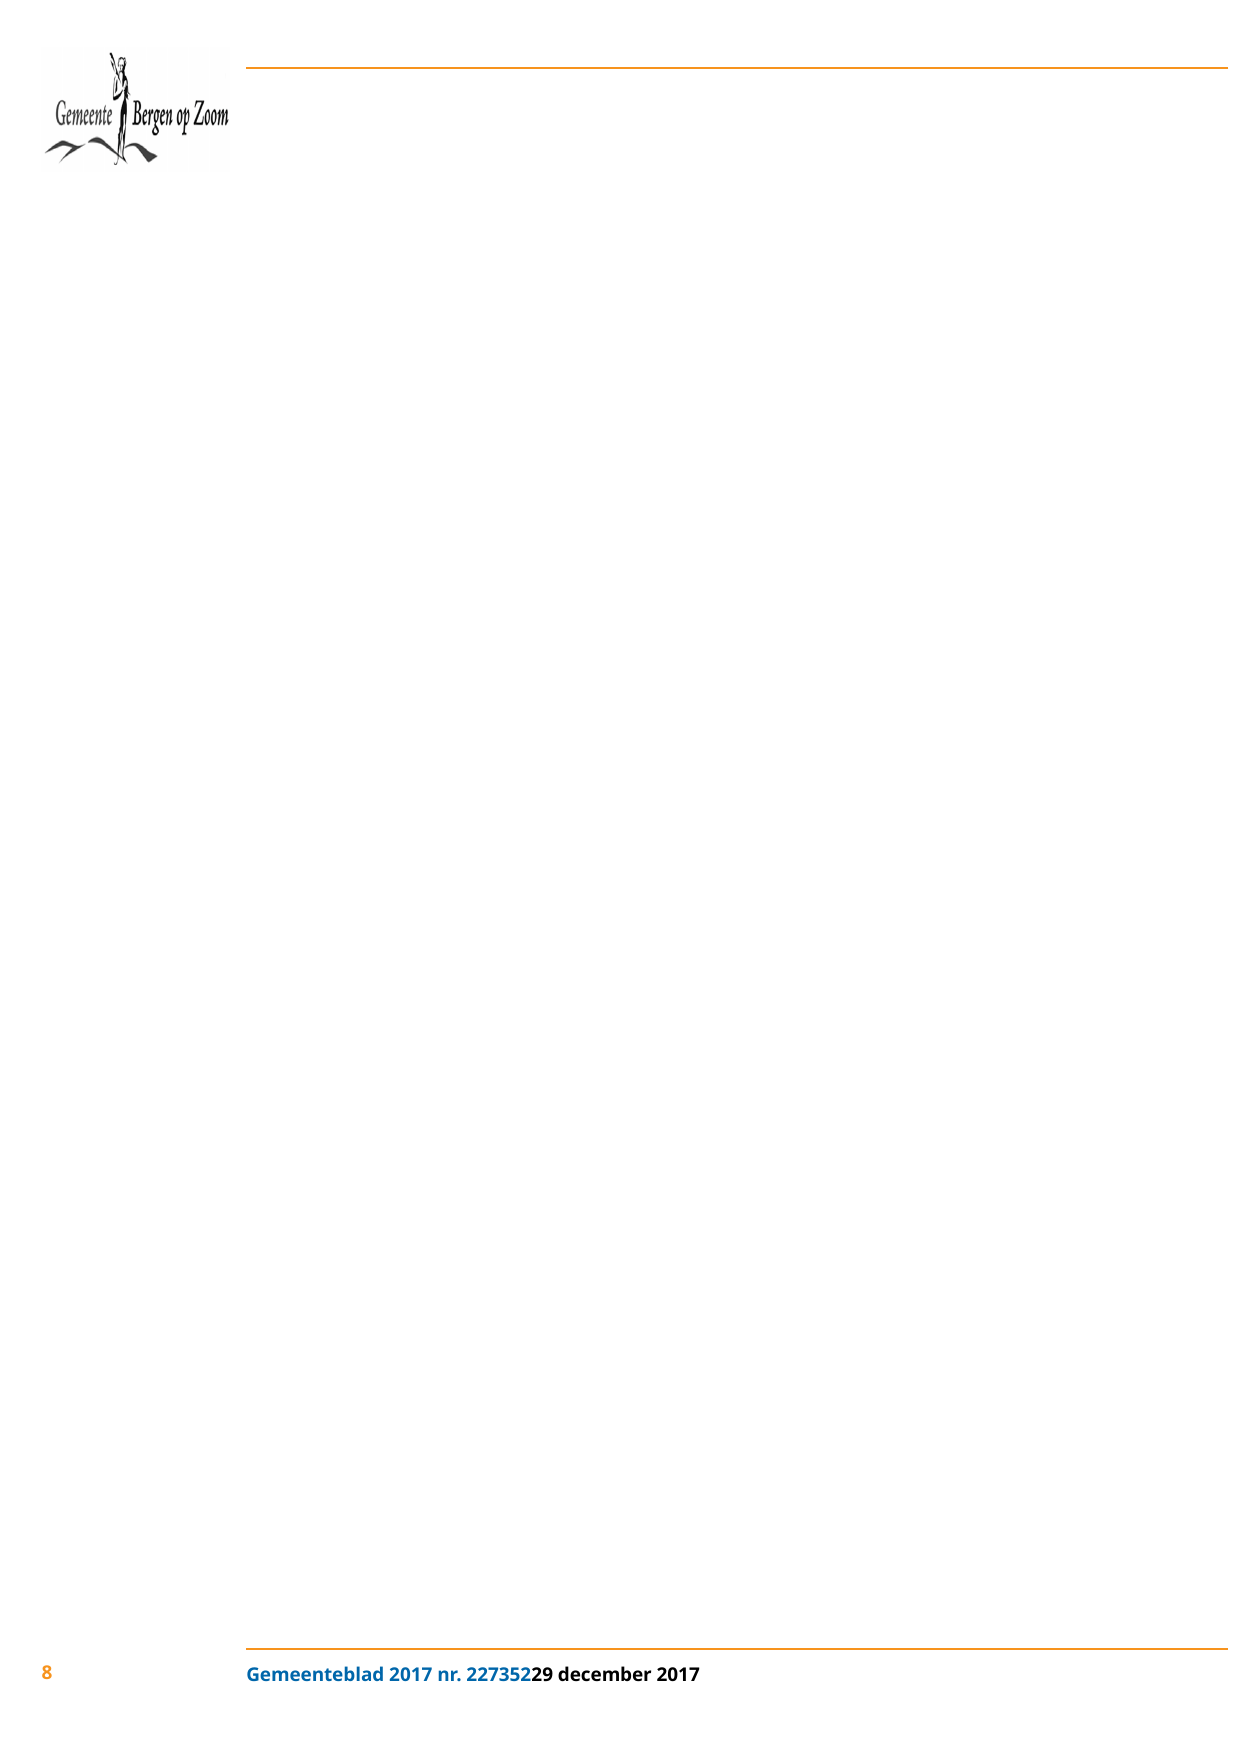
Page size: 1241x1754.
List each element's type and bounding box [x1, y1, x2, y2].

picture [41, 47, 231, 172]
